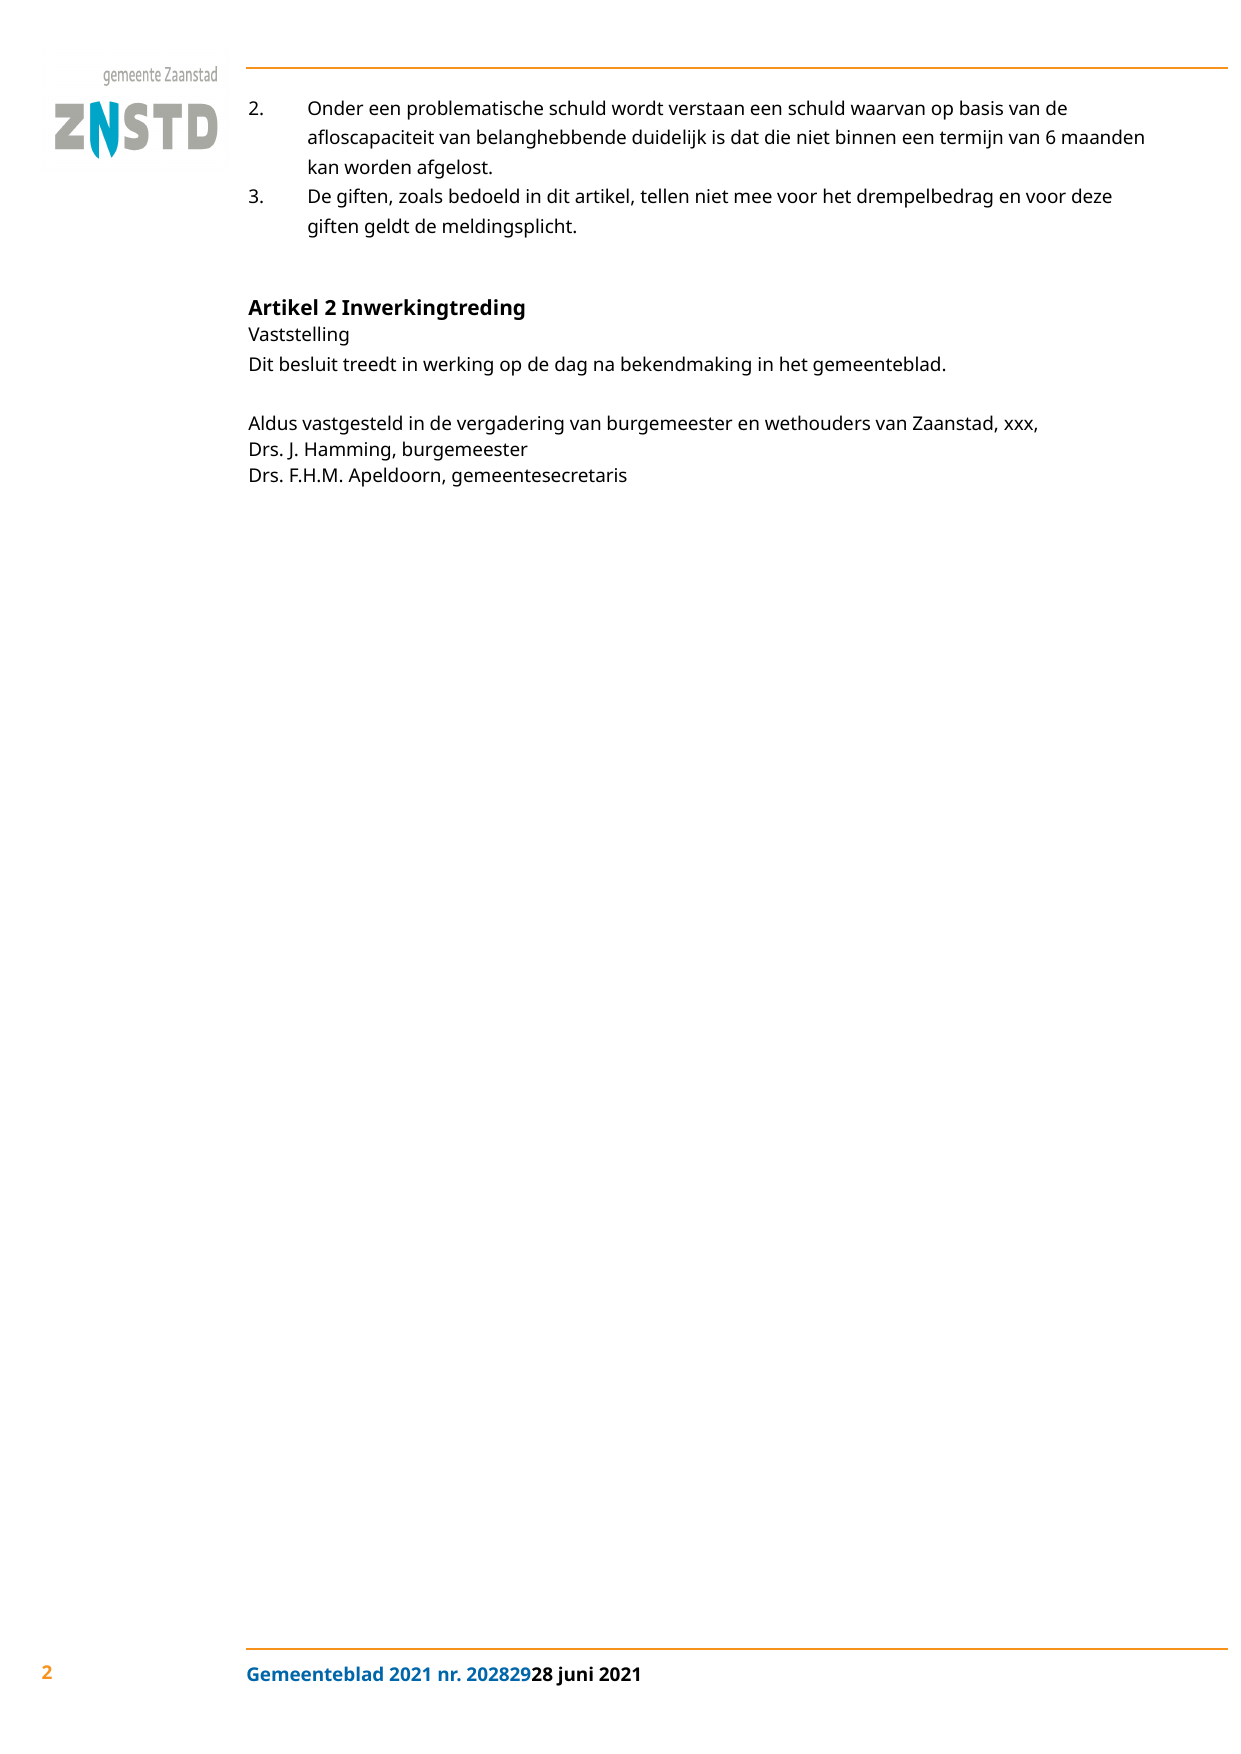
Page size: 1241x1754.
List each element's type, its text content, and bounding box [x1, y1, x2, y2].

list Onder een problematische schuld wordt verstaan een schuld waarvan op basis van de afloscapaciteit van belanghebbende duidelijk is dat die niet binnen een termijn van 6 maanden kan worden afgelost. [248, 95, 1152, 180]
text Drs. J. Hamming, burgemeester [248, 436, 1152, 462]
text Aldus vastgesteld in de vergadering van burgemeester en wethouders van Zaanstad, xxx, [248, 410, 1152, 436]
picture [41, 47, 231, 172]
text Drs. F.H.M. Apeldoorn, gemeentesecretaris [248, 462, 1152, 487]
text Vaststelling [248, 322, 1152, 347]
list De giften, zoals bedoeld in dit artikel, tellen niet mee voor het drempelbedrag en voor deze giften geldt de meldingsplicht. [248, 183, 1152, 239]
text Dit besluit treedt in werking op de dag na bekendmaking in het gemeenteblad. [248, 351, 1152, 377]
text Artikel 2 Inwerkingtreding [248, 293, 1152, 322]
